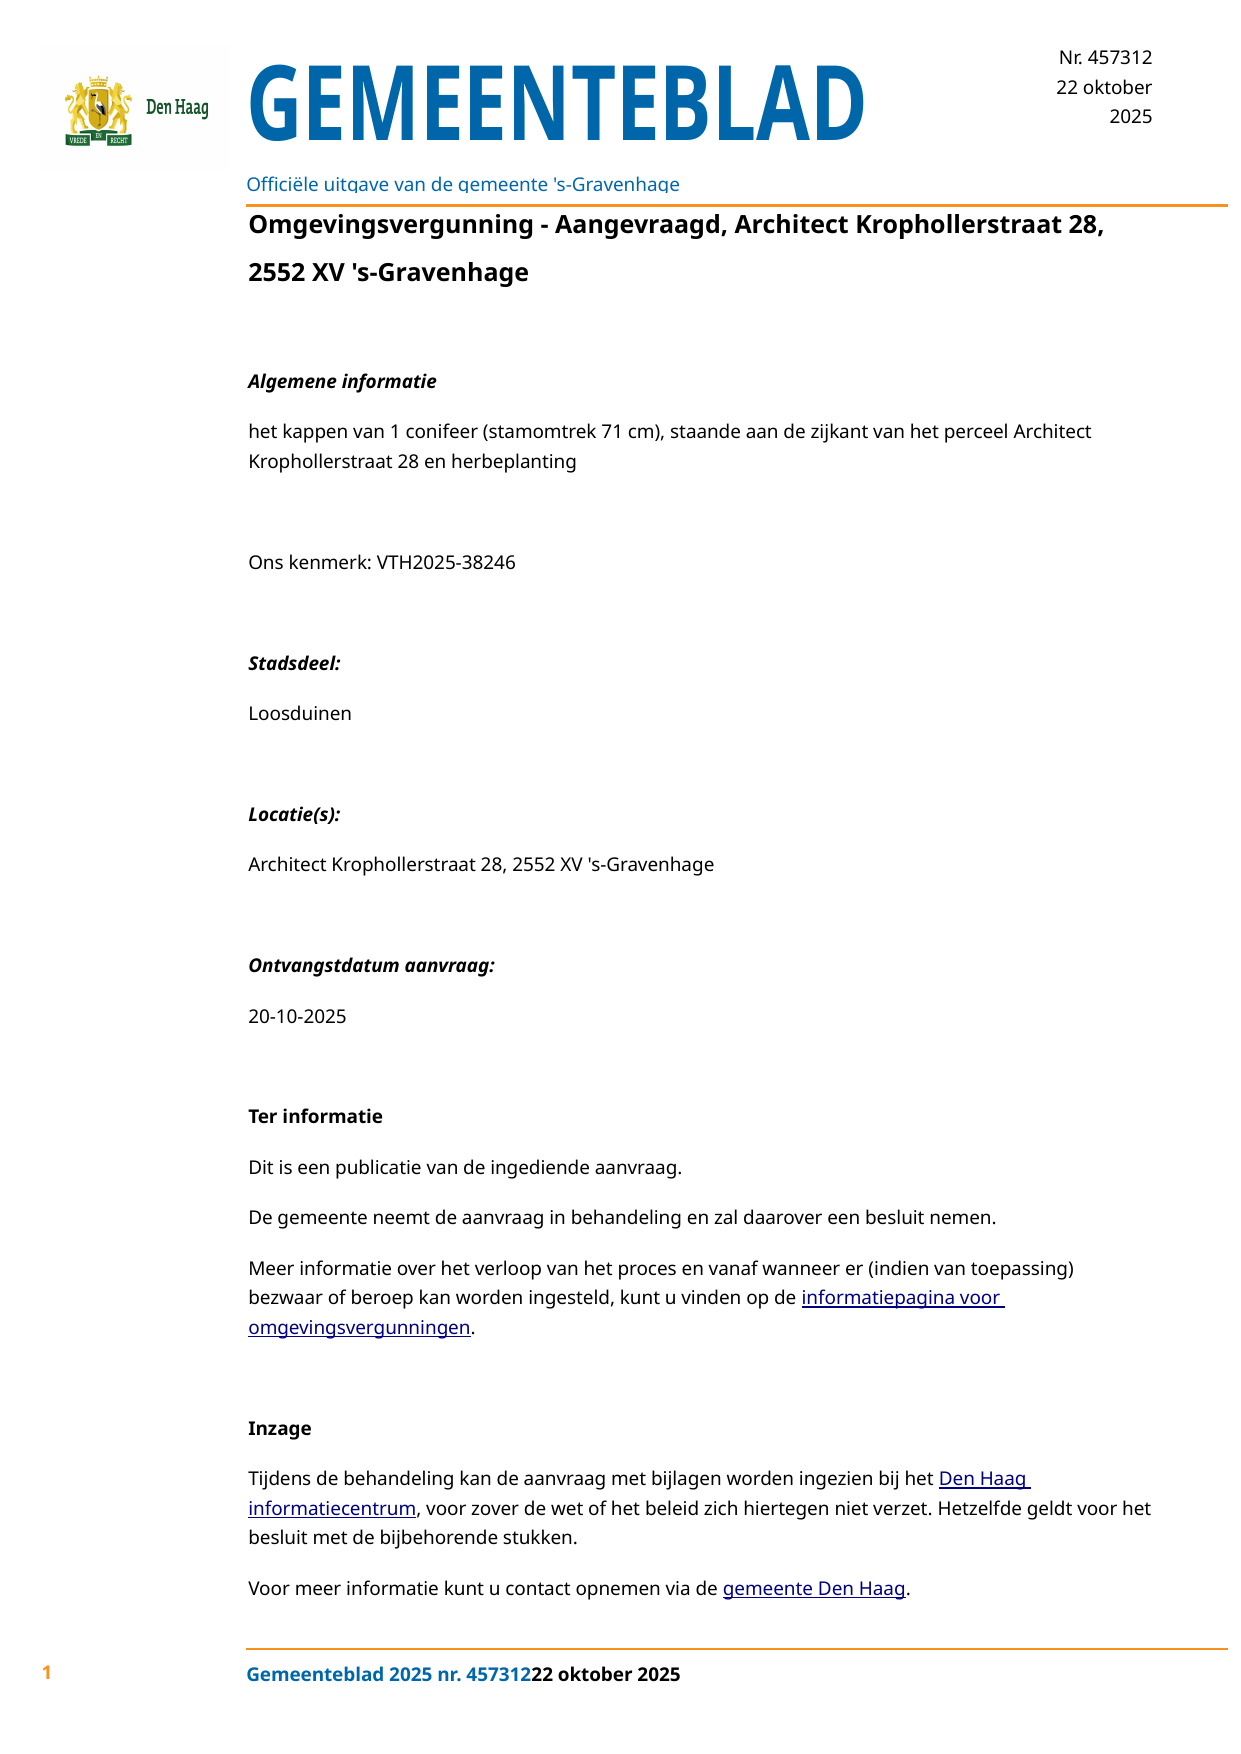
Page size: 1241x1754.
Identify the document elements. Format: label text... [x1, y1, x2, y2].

text Locatie(s): [248, 801, 1152, 827]
picture [41, 47, 231, 172]
text Tijdens de behandeling kan de aanvraag met bijlagen worden ingezien bij het Den Haag informatiecentrum, voor zover de wet of het beleid zich hiertegen niet verzet. Hetzelfde geldt voor het besluit met de bijbehorende stukken. [248, 1465, 1152, 1550]
text Dit is een publicatie van de ingediende aanvraag. [248, 1154, 1152, 1180]
text 20-10-2025 [248, 1003, 1152, 1029]
text Ontvangstdatum aanvraag: [248, 952, 1152, 978]
text Ter informatie [248, 1104, 1152, 1129]
text Algemene informatie [248, 368, 1152, 394]
text Stadsdeel: [248, 650, 1152, 676]
text Ons kenmerk: VTH2025-38246 [248, 549, 1152, 575]
text Loosduinen [248, 700, 1152, 726]
text De gemeente neemt de aanvraag in behandeling en zal daarover een besluit nemen. [248, 1204, 1152, 1230]
text Voor meer informatie kunt u contact opnemen via de gemeente Den Haag. [248, 1575, 1152, 1601]
text het kappen van 1 conifeer (stamomtrek 71 cm), staande aan de zijkant van het perceel Architect Krophollerstraat 28 en herbeplanting [248, 419, 1152, 474]
text Meer informatie over het verloop van het proces en vanaf wanneer er (indien van toepassing) bezwaar of beroep kan worden ingesteld, kunt u vinden op de informatiepagina voor omgevingsvergunningen. [248, 1255, 1152, 1340]
text Omgevingsvergunning - Aangevraagd, Architect Krophollerstraat 28, 2552 XV 's-Gravenhage [248, 207, 1152, 288]
text Architect Krophollerstraat 28, 2552 XV 's-Gravenhage [248, 852, 1152, 877]
text Inzage [248, 1415, 1152, 1441]
